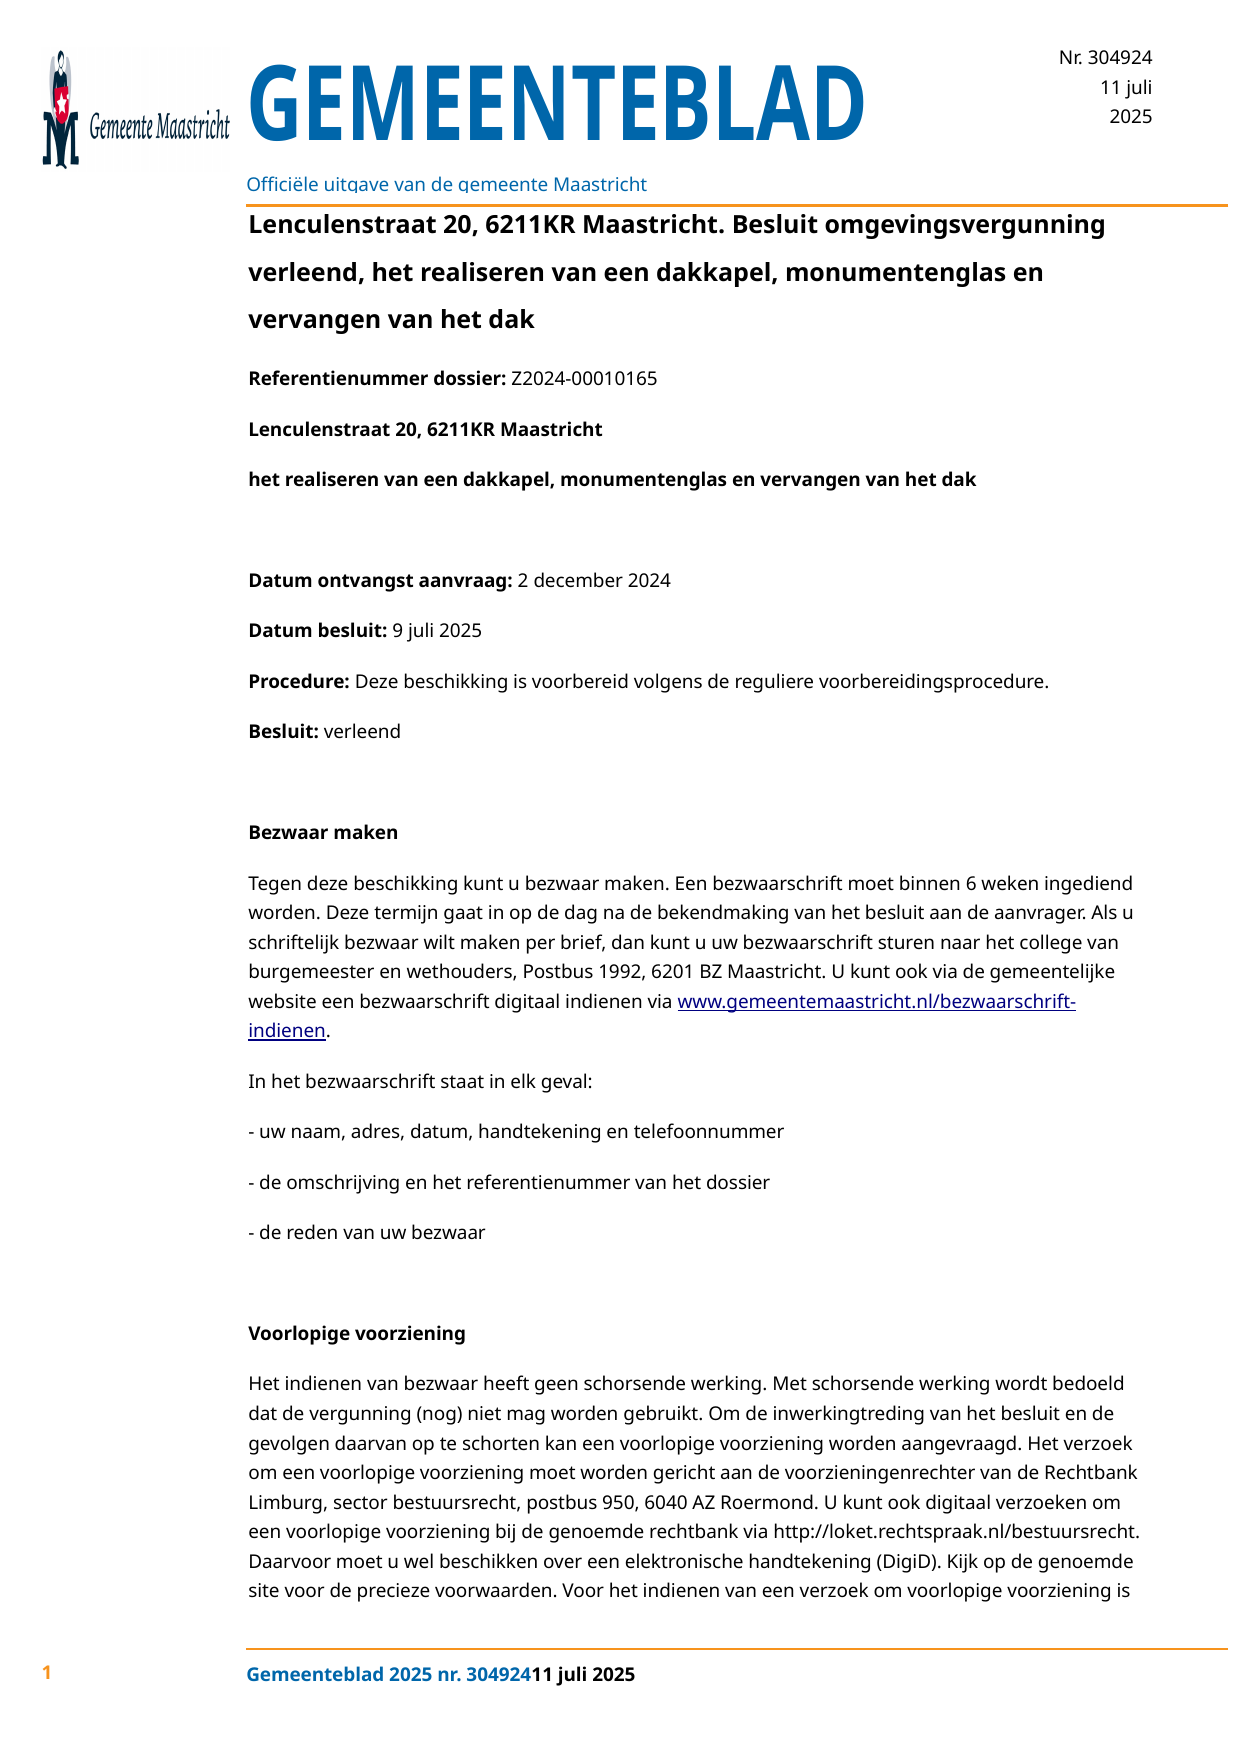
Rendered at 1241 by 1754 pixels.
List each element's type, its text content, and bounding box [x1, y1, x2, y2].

text Besluit: verleend [248, 718, 1152, 744]
text In het bezwaarschrift staat in elk geval: [248, 1068, 1152, 1094]
picture [41, 47, 231, 172]
text Referentienummer dossier: Z2024-00010165 [248, 366, 1152, 391]
text het realiseren van een dakkapel, monumentenglas en vervangen van het dak [248, 466, 1152, 492]
text Datum ontvangst aanvraag: 2 december 2024 [248, 567, 1152, 593]
text Het indienen van bezwaar heeft geen schorsende werking. Met schorsende werking wordt bedoeld dat de vergunning (nog) niet mag worden gebruikt. Om de inwerkingtreding van het besluit en de gevolgen daarvan op te schorten kan een voorlopige voorziening worden aangevraagd. Het verzoek om een voorlopige voorziening moet worden gericht aan de voorzieningenrechter van de Rechtbank Limburg, sector bestuursrecht, postbus 950, 6040 AZ Roermond. U kunt ook digitaal verzoeken om een voorlopige voorziening bij de genoemde rechtbank via http://loket.rechtspraak.nl/bestuursrecht. Daarvoor moet u wel beschikken over een elektronische handtekening (DigiD). Kijk op de genoemde site voor de precieze voorwaarden. Voor het indienen van een verzoek om voorlopige voorziening is [248, 1371, 1152, 1603]
text Bezwaar maken [248, 819, 1152, 845]
text - de reden van uw bezwaar [248, 1219, 1152, 1245]
text - uw naam, adres, datum, handtekening en telefoonnummer [248, 1118, 1152, 1144]
text Tegen deze beschikking kunt u bezwaar maken. Een bezwaarschrift moet binnen 6 weken ingediend worden. Deze termijn gaat in op de dag na de bekendmaking van het besluit aan de aanvrager. Als u schriftelijk bezwaar wilt maken per brief, dan kunt u uw bezwaarschrift sturen naar het college van burgemeester en wethouders, Postbus 1992, 6201 BZ Maastricht. U kunt ook via de gemeentelijke website een bezwaarschrift digitaal indienen via www.gemeentemaastricht.nl/bezwaarschrift-indienen. [248, 870, 1152, 1043]
text Lenculenstraat 20, 6211KR Maastricht [248, 416, 1152, 442]
text Procedure: Deze beschikking is voorbereid volgens de reguliere voorbereidingsprocedure. [248, 668, 1152, 694]
text Datum besluit: 9 juli 2025 [248, 618, 1152, 643]
text Voorlopige voorziening [248, 1320, 1152, 1346]
text - de omschrijving en het referentienummer van het dossier [248, 1169, 1152, 1194]
text Lenculenstraat 20, 6211KR Maastricht. Besluit omgevingsvergunning verleend, het realiseren van een dakkapel, monumentenglas en vervangen van het dak [248, 207, 1152, 336]
